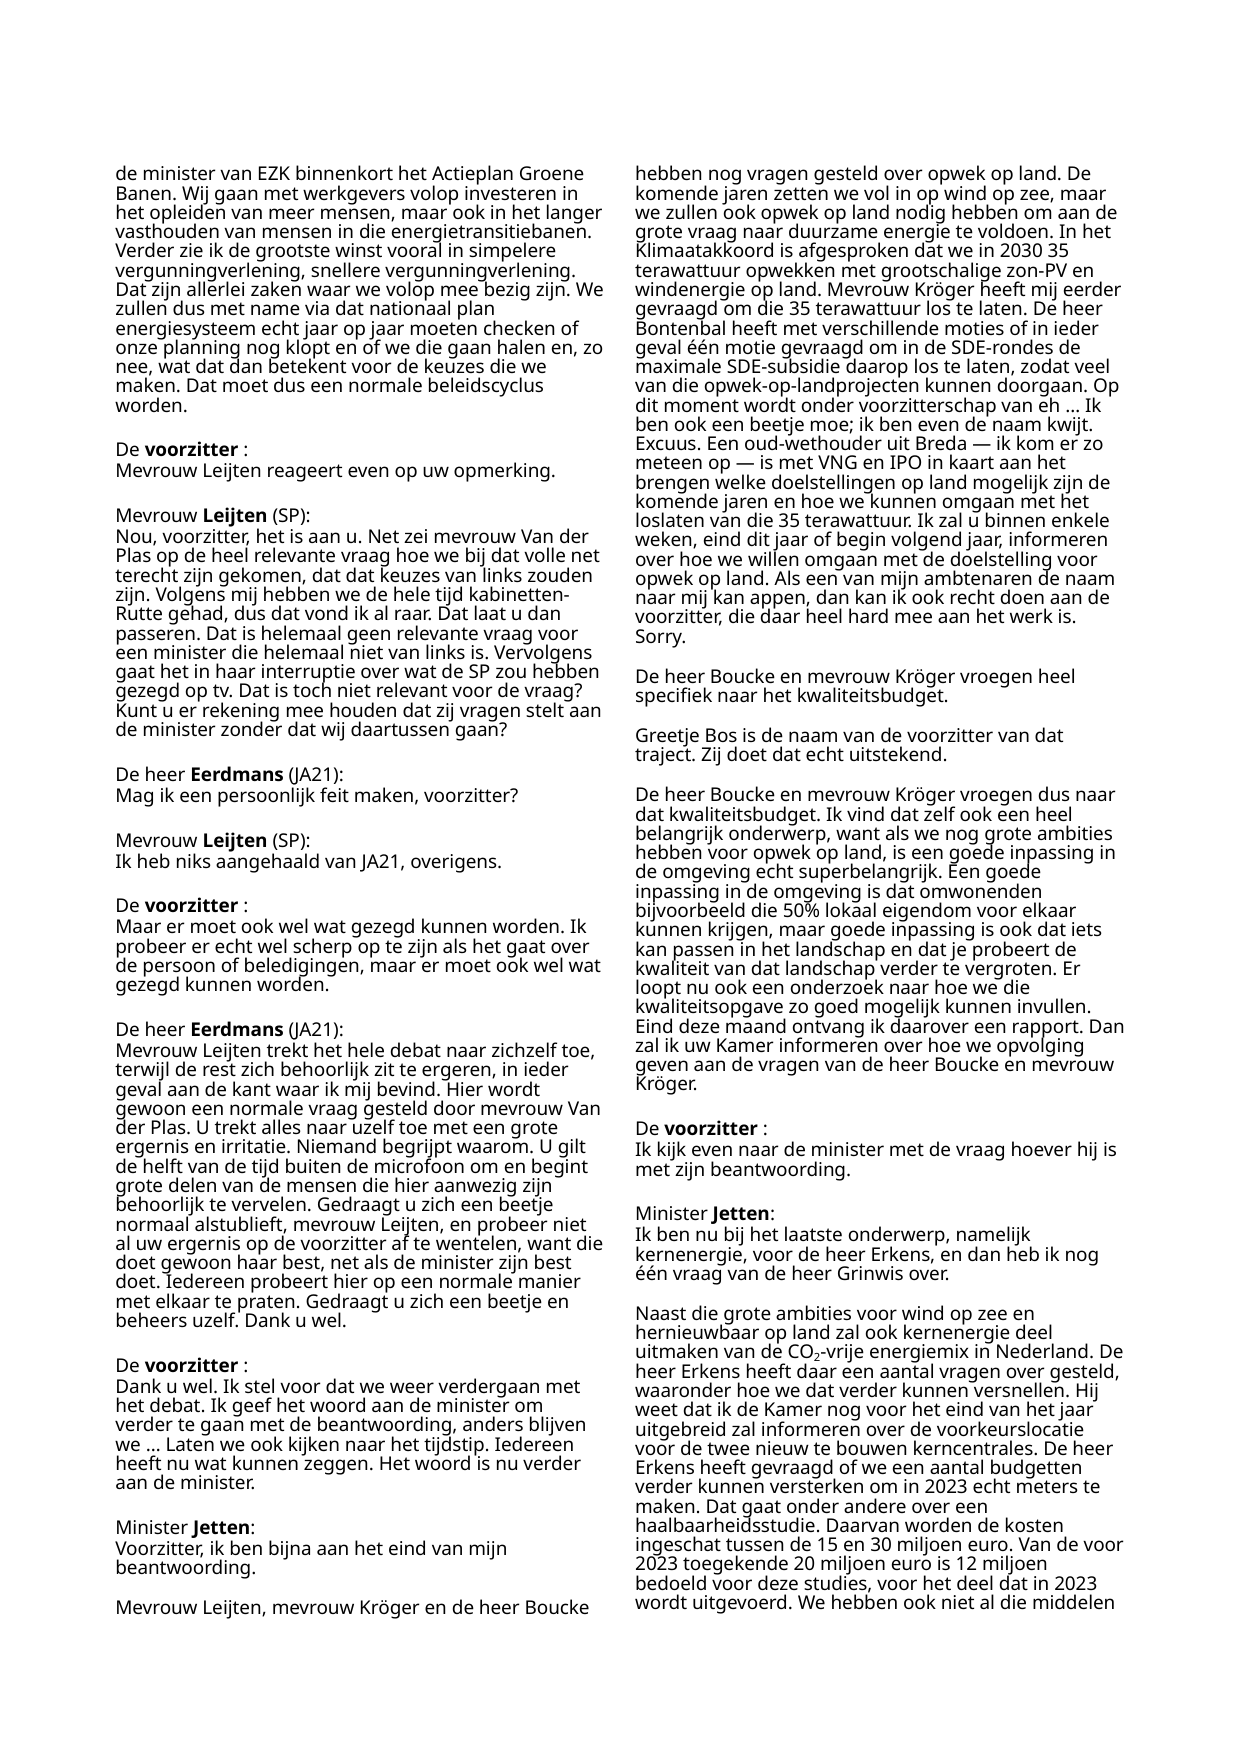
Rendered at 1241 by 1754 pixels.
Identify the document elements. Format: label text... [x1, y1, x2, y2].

text De voorzitter : [115, 1352, 605, 1378]
text De heer Eerdmans (JA21): [115, 1016, 605, 1042]
text De voorzitter : [115, 893, 605, 918]
text Mevrouw Leijten (SP): [115, 827, 605, 853]
text Ik ben nu bij het laatste onderwerp, namelijk kernenergie, voor de heer Erkens, en dan heb ik nog één vraag van de heer Grinwis over. [635, 1226, 1125, 1284]
text Naast die grote ambities voor wind op zee en hernieuwbaar op land zal ook kernenergie deel uitmaken van de CO2-vrije energiemix in Nederland. De heer Erkens heeft daar een aantal vragen over gesteld, waaronder hoe we dat verder kunnen versnellen. Hij weet dat ik de Kamer nog voor het eind van het jaar uitgebreid zal informeren over de voorkeurslocatie voor de twee nieuw te bouwen kerncentrales. De heer Erkens heeft gevraagd of we een aantal budgetten verder kunnen versterken om in 2023 echt meters te maken. Dat gaat onder andere over een haalbaarheidsstudie. Daarvan worden de kosten ingeschat tussen de 15 en 30 miljoen euro. Van de voor 2023 toegekende 20 miljoen euro is 12 miljoen bedoeld voor deze studies, voor het deel dat in 2023 wordt uitgevoerd. We hebben ook niet al die middelen [635, 1305, 1125, 1613]
text Ik kijk even naar de minister met de vraag hoever hij is met zijn beantwoording. [635, 1141, 1125, 1180]
text Voorzitter, ik ben bijna aan het eind van mijn beantwoording. [115, 1540, 605, 1578]
text Nou, voorzitter, het is aan u. Net zei mevrouw Van der Plas op de heel relevante vraag hoe we bij dat volle net terecht zijn gekomen, dat dat keuzes van links zouden zijn. Volgens mij hebben we de hele tijd kabinetten-Rutte gehad, dus dat vond ik al raar. Dat laat u dan passeren. Dat is helemaal geen relevante vraag voor een minister die helemaal niet van links is. Vervolgens gaat het in haar interruptie over wat de SP zou hebben gezegd op tv. Dat is toch niet relevant voor de vraag? Kunt u er rekening mee houden dat zij vragen stelt aan de minister zonder dat wij daartussen gaan? [115, 528, 605, 740]
text Mevrouw Leijten (SP): [115, 502, 605, 528]
text Mevrouw Leijten, mevrouw Kröger en de heer Boucke [115, 1599, 605, 1618]
text De heer Boucke en mevrouw Kröger vroegen dus naar dat kwaliteitsbudget. Ik vind dat zelf ook een heel belangrijk onderwerp, want als we nog grote ambities hebben voor opwek op land, is een goede inpassing in de omgeving echt superbelangrijk. Een goede inpassing in de omgeving is dat omwonenden bijvoorbeeld die 50% lokaal eigendom voor elkaar kunnen krijgen, maar goede inpassing is ook dat iets kan passen in het landschap en dat je probeert de kwaliteit van dat landschap verder te vergroten. Er loopt nu ook een onderzoek naar hoe we die kwaliteitsopgave zo goed mogelijk kunnen invullen. Eind deze maand ontvang ik daarover een rapport. Dan zal ik uw Kamer informeren over hoe we opvolging geven aan de vragen van de heer Boucke en mevrouw Kröger. [635, 786, 1125, 1095]
text Mevrouw Leijten reageert even op uw opmerking. [115, 462, 605, 482]
text Dank u wel. Ik stel voor dat we weer verdergaan met het debat. Ik geef het woord aan de minister om verder te gaan met de beantwoording, anders blijven we … Laten we ook kijken naar het tijdstip. Iedereen heeft nu wat kunnen zeggen. Het woord is nu verder aan de minister. [115, 1378, 605, 1493]
text Mevrouw Leijten trekt het hele debat naar zichzelf toe, terwijl de rest zich behoorlijk zit te ergeren, in ieder geval aan de kant waar ik mij bevind. Hier wordt gewoon een normale vraag gesteld door mevrouw Van der Plas. U trekt alles naar uzelf toe met een grote ergernis en irritatie. Niemand begrijpt waarom. U gilt de helft van de tijd buiten de microfoon om en begint grote delen van de mensen die hier aanwezig zijn behoorlijk te vervelen. Gedraagt u zich een beetje normaal alstublieft, mevrouw Leijten, en probeer niet al uw ergernis op de voorzitter af te wentelen, want die doet gewoon haar best, net als de minister zijn best doet. Iedereen probeert hier op een normale manier met elkaar te praten. Gedraagt u zich een beetje en beheers uzelf. Dank u wel. [115, 1042, 605, 1331]
text Ik heb niks aangehaald van JA21, overigens. [115, 853, 605, 872]
text De voorzitter : [635, 1116, 1125, 1141]
text De heer Boucke en mevrouw Kröger vroegen heel specifiek naar het kwaliteitsbudget. [635, 668, 1125, 706]
text De voorzitter : [115, 437, 605, 462]
text de minister van EZK binnenkort het Actieplan Groene Banen. Wij gaan met werkgevers volop investeren in het opleiden van meer mensen, maar ook in het langer vasthouden van mensen in die energietransitiebanen. Verder zie ik de grootste winst vooral in simpelere vergunningverlening, snellere vergunningverlening. Dat zijn allerlei zaken waar we volop mee bezig zijn. We zullen dus met name via dat nationaal plan energiesysteem echt jaar op jaar moeten checken of onze planning nog klopt en of we die gaan halen en, zo nee, wat dat dan betekent voor de keuzes die we maken. Dat moet dus een normale beleidscyclus worden. [115, 165, 605, 416]
text De heer Eerdmans (JA21): [115, 761, 605, 787]
text hebben nog vragen gesteld over opwek op land. De komende jaren zetten we vol in op wind op zee, maar we zullen ook opwek op land nodig hebben om aan de grote vraag naar duurzame energie te voldoen. In het Klimaatakkoord is afgesproken dat we in 2030 35 terawattuur opwekken met grootschalige zon-PV en windenergie op land. Mevrouw Kröger heeft mij eerder gevraagd om die 35 terawattuur los te laten. De heer Bontenbal heeft met verschillende moties of in ieder geval één motie gevraagd om in de SDE-rondes de maximale SDE-subsidie daarop los te laten, zodat veel van die opwek-op-landprojecten kunnen doorgaan. Op dit moment wordt onder voorzitterschap van eh … Ik ben ook een beetje moe; ik ben even de naam kwijt. Excuus. Een oud-wethouder uit Breda — ik kom er zo meteen op — is met VNG en IPO in kaart aan het brengen welke doelstellingen op land mogelijk zijn de komende jaren en hoe we kunnen omgaan met het loslaten van die 35 terawattuur. Ik zal u binnen enkele weken, eind dit jaar of begin volgend jaar, informeren over hoe we willen omgaan met de doelstelling voor opwek op land. Als een van mijn ambtenaren de naam naar mij kan appen, dan kan ik ook recht doen aan de voorzitter, die daar heel hard mee aan het werk is. Sorry. [635, 165, 1125, 647]
text Maar er moet ook wel wat gezegd kunnen worden. Ik probeer er echt wel scherp op te zijn als het gaat over de persoon of beledigingen, maar er moet ook wel wat gezegd kunnen worden. [115, 918, 605, 996]
text Minister Jetten: [635, 1201, 1125, 1226]
text Mag ik een persoonlijk feit maken, voorzitter? [115, 787, 605, 806]
text Greetje Bos is de naam van de voorzitter van dat traject. Zij doet dat echt uitstekend. [635, 727, 1125, 766]
text Minister Jetten: [115, 1514, 605, 1540]
